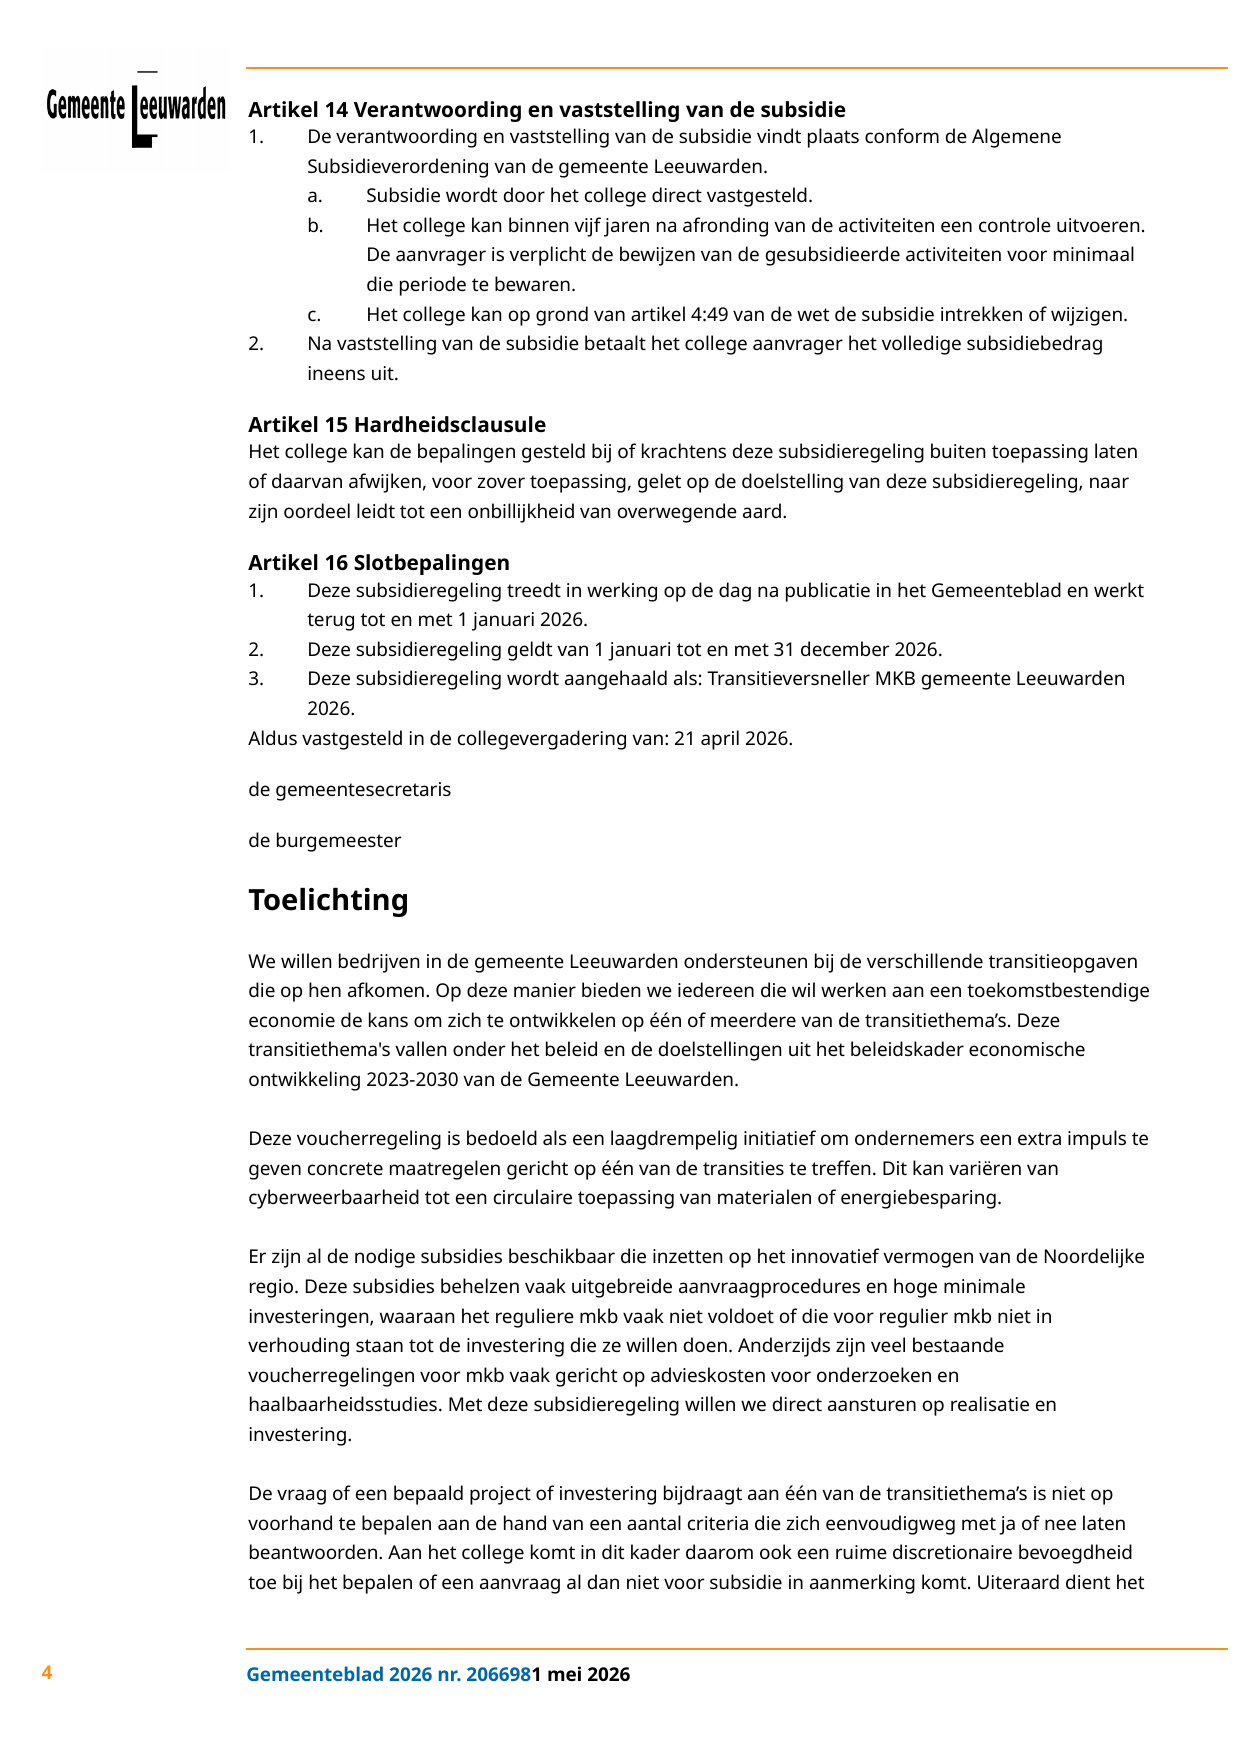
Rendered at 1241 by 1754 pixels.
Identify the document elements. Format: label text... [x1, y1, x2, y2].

text de burgemeester [248, 828, 1152, 853]
text We willen bedrijven in de gemeente Leeuwarden ondersteunen bij de verschillende transitieopgaven die op hen afkomen. Op deze manier bieden we iedereen die wil werken aan een toekomstbestendige economie de kans om zich te ontwikkelen op één of meerdere van de transitiethema’s. Deze transitiethema's vallen onder het beleid en de doelstellingen uit het beleidskader economische ontwikkeling 2023-2030 van de Gemeente Leeuwarden. [248, 948, 1152, 1092]
list Deze subsidieregeling wordt aangehaald als: Transitieversneller MKB gemeente Leeuwarden 2026. [248, 666, 1152, 721]
text Het college kan de bepalingen gesteld bij of krachtens deze subsidieregeling buiten toepassing laten of daarvan afwijken, voor zover toepassing, gelet op de doelstelling van deze subsidieregeling, naar zijn oordeel leidt tot een onbillijkheid van overwegende aard. [248, 439, 1152, 524]
list Subsidie wordt door het college direct vastgesteld. [307, 182, 1152, 208]
text De vraag of een bepaald project of investering bijdraagt aan één van de transitiethema’s is niet op voorhand te bepalen aan de hand van een aantal criteria die zich eenvoudigweg met ja of nee laten beantwoorden. Aan het college komt in dit kader daarom ook een ruime discretionaire bevoegdheid toe bij het bepalen of een aanvraag al dan niet voor subsidie in aanmerking komt. Uiteraard dient het [248, 1480, 1152, 1595]
list Het college kan op grond van artikel 4:49 van de wet de subsidie intrekken of wijzigen. [307, 301, 1152, 326]
text Artikel 16 Slotbepalingen [248, 548, 1152, 577]
list Deze subsidieregeling treedt in werking op de dag na publicatie in het Gemeenteblad en werkt terug tot en met 1 januari 2026. [248, 577, 1152, 632]
text Toelichting [248, 879, 1152, 919]
text Aldus vastgesteld in de collegevergadering van: 21 april 2026. [248, 725, 1152, 750]
text Er zijn al de nodige subsidies beschikbaar die inzetten op het innovatief vermogen van de Noordelijke regio. Deze subsidies behelzen vaak uitgebreide aanvraagprocedures en hoge minimale investeringen, waaraan het reguliere mkb vaak niet voldoet of die voor regulier mkb niet in verhouding staan tot de investering die ze willen doen. Anderzijds zijn veel bestaande voucherregelingen voor mkb vaak gericht op advieskosten voor onderzoeken en haalbaarheidsstudies. Met deze subsidieregeling willen we direct aansturen op realisatie en investering. [248, 1244, 1152, 1447]
text Deze voucherregeling is bedoeld als een laagdrempelig initiatief om ondernemers een extra impuls te geven concrete maatregelen gericht op één van de transities te treffen. Dit kan variëren van cyberweerbaarheid tot een circulaire toepassing van materialen of energiebesparing. [248, 1125, 1152, 1210]
text Artikel 15 Hardheidsclausule [248, 410, 1152, 439]
list De verantwoording en vaststelling van de subsidie vindt plaats conform de Algemene Subsidieverordening van de gemeente Leeuwarden. [248, 123, 1152, 178]
list Deze subsidieregeling geldt van 1 januari tot en met 31 december 2026. [248, 636, 1152, 662]
list Het college kan binnen vijf jaren na afronding van de activiteiten een controle uitvoeren. De aanvrager is verplicht de bewijzen van de gesubsidieerde activiteiten voor minimaal die periode te bewaren. [307, 212, 1152, 297]
picture [41, 47, 231, 172]
text de gemeentesecretaris [248, 776, 1152, 802]
text Artikel 14 Verantwoording en vaststelling van de subsidie [248, 95, 1152, 123]
list Na vaststelling van de subsidie betaalt het college aanvrager het volledige subsidiebedrag ineens uit. [248, 330, 1152, 386]
